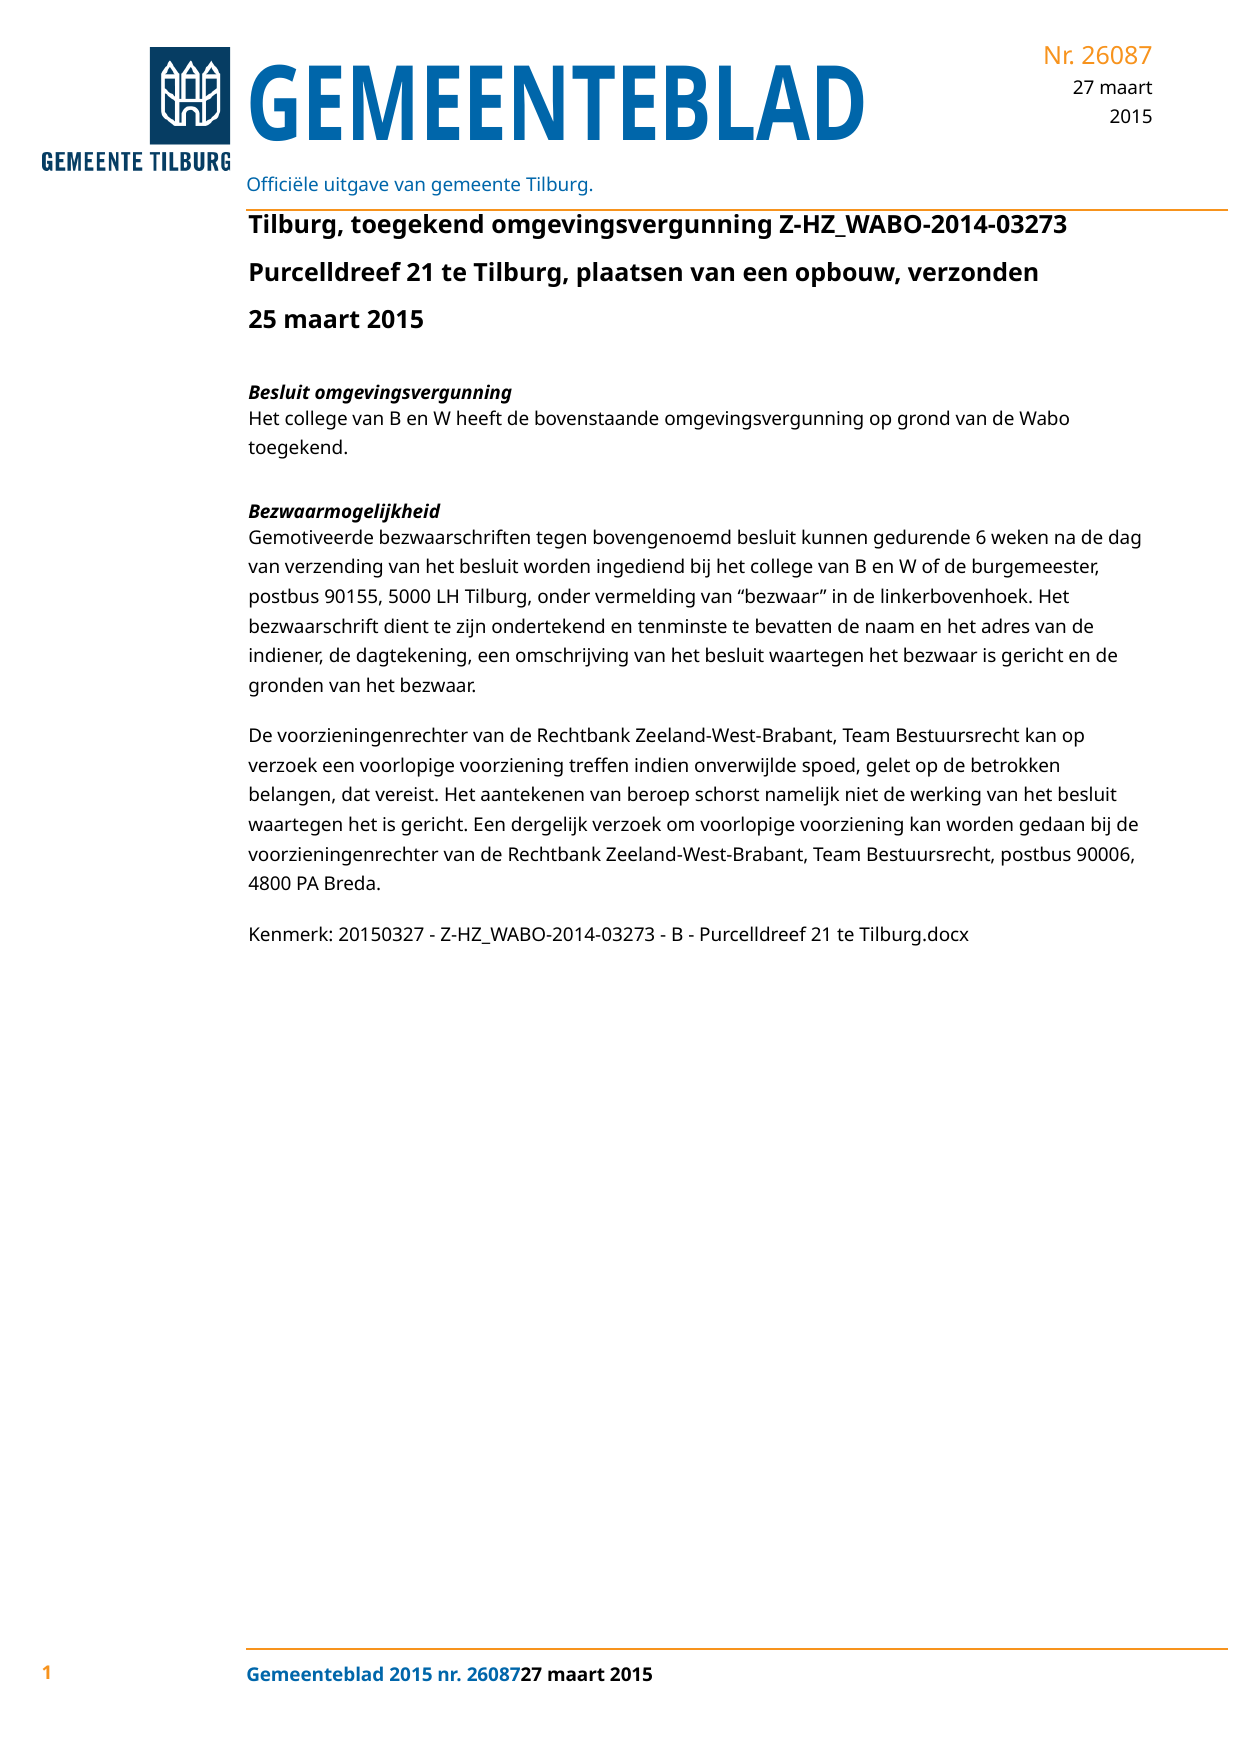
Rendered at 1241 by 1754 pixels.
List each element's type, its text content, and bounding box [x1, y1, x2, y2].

text Gemotiveerde bezwaarschriften tegen bovengenoemd besluit kunnen gedurende 6 weken na de dag van verzending van het besluit worden ingediend bij het college van B en W of de burgemeester, postbus 90155, 5000 LH Tilburg, onder vermelding van “bezwaar” in de linkerbovenhoek. Het bezwaarschrift dient te zijn ondertekend en tenminste te bevatten de naam en het adres van de indiener, de dagtekening, een omschrijving van het besluit waartegen het bezwaar is gericht en de gronden van het bezwaar. [248, 524, 1152, 698]
text Kenmerk: 20150327 - Z-HZ_WABO-2014-03273 - B - Purcelldreef 21 te Tilburg.docx [248, 921, 1152, 946]
text Tilburg, toegekend omgevingsvergunning Z-HZ_WABO-2014-03273 Purcelldreef 21 te Tilburg, plaatsen van een opbouw, verzonden 25 maart 2015 [248, 211, 1152, 336]
text Het college van B en W heeft de bovenstaande omgevingsvergunning op grond van de Wabo toegekend. [248, 405, 1152, 460]
picture [41, 47, 231, 172]
text Bezwaarmogelijkheid [248, 498, 1152, 524]
text De voorzieningenrechter van de Rechtbank Zeeland-West-Brabant, Team Bestuursrecht kan op verzoek een voorlopige voorziening treffen indien onverwijlde spoed, gelet op de betrokken belangen, dat vereist. Het aantekenen van beroep schorst namelijk niet de werking van het besluit waartegen het is gericht. Een dergelijk verzoek om voorlopige voorziening kan worden gedaan bij de voorzieningenrechter van de Rechtbank Zeeland-West-Brabant, Team Bestuursrecht, postbus 90006, 4800 PA Breda. [248, 722, 1152, 896]
text Besluit omgevingsvergunning [248, 379, 1152, 405]
